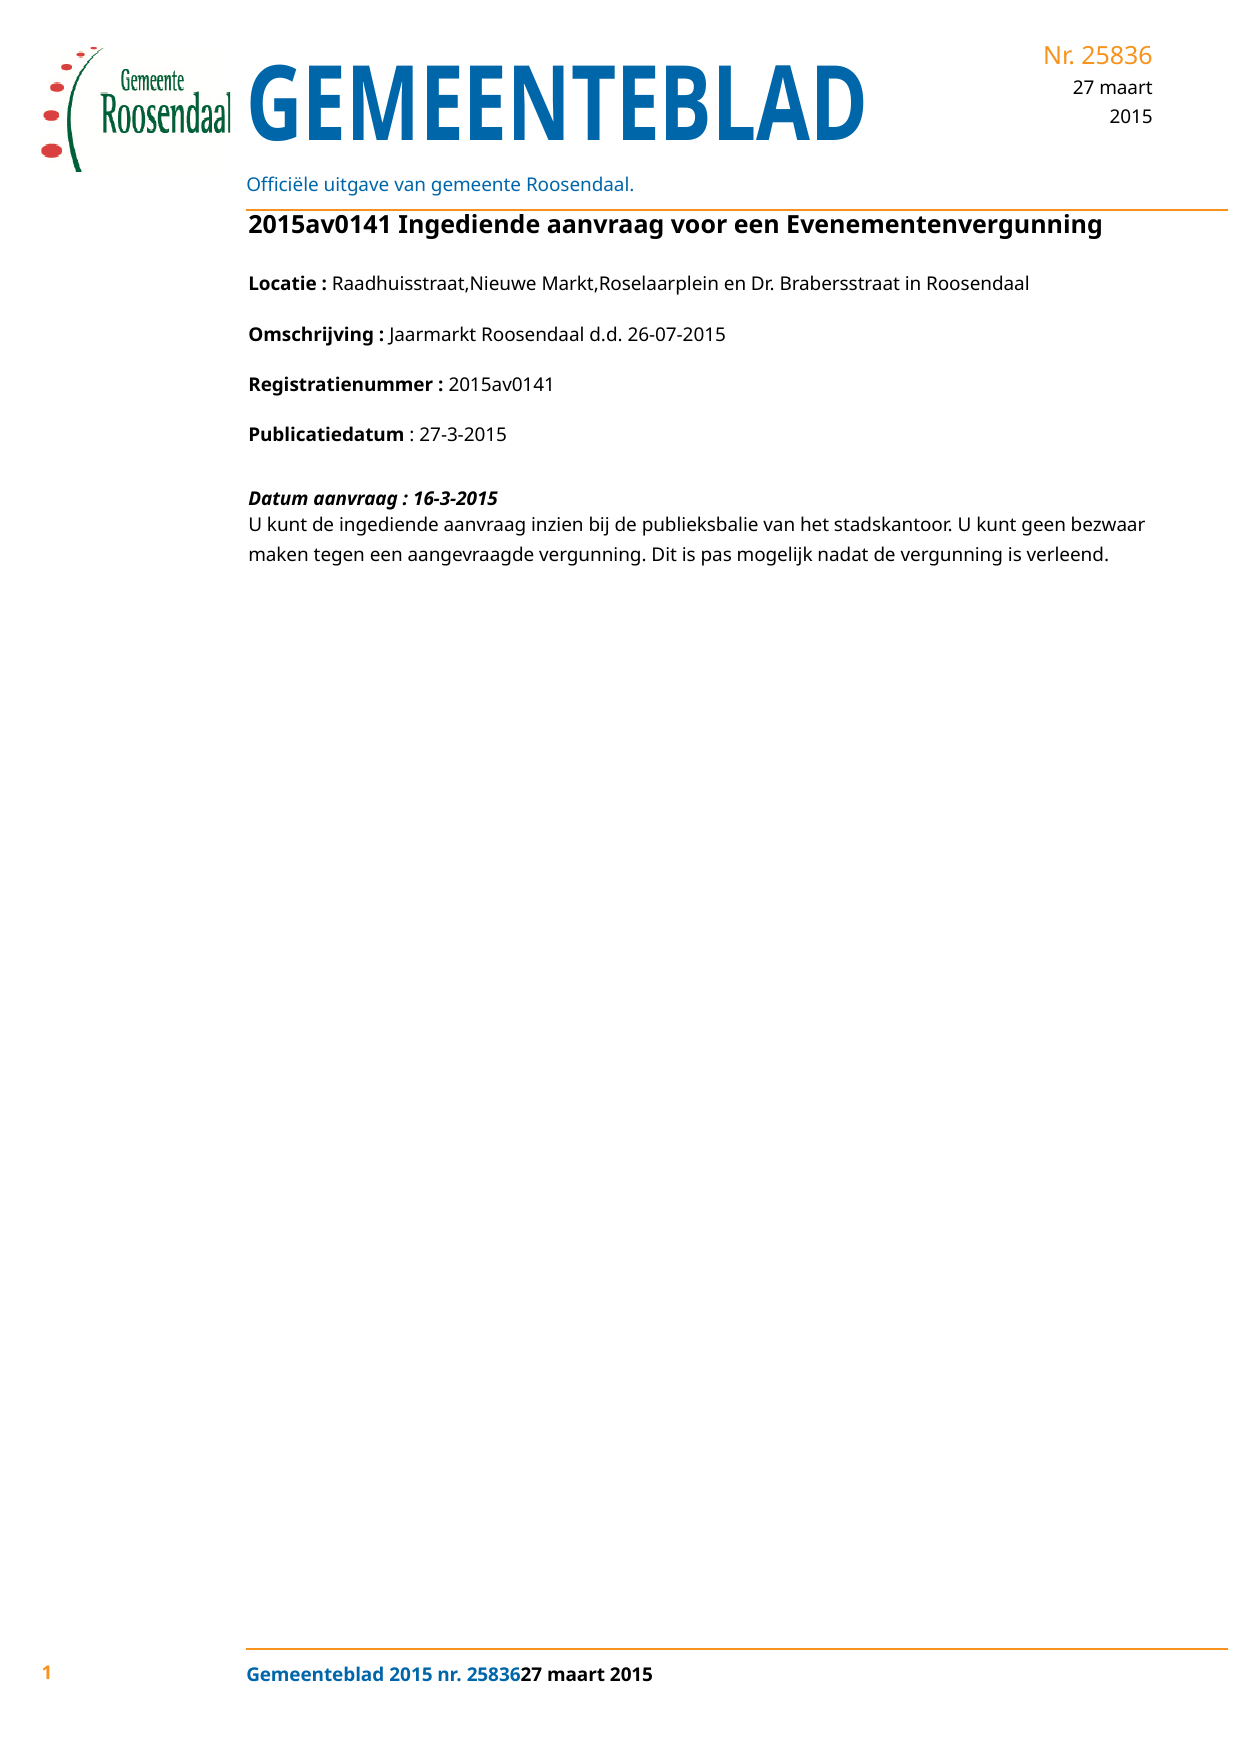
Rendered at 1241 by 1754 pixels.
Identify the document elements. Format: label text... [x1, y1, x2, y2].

text Datum aanvraag : 16-3-2015 [248, 486, 1152, 511]
text Omschrijving : Jaarmarkt Roosendaal d.d. 26-07-2015 [248, 321, 1152, 346]
text Locatie : Raadhuisstraat,Nieuwe Markt,Roselaarplein en Dr. Brabersstraat in Roosendaal [248, 270, 1152, 296]
text U kunt de ingediende aanvraag inzien bij de publieksbalie van het stadskantoor. U kunt geen bezwaar maken tegen een aangevraagde vergunning. Dit is pas mogelijk nadat de vergunning is verleend. [248, 511, 1152, 567]
text Registratienummer : 2015av0141 [248, 371, 1152, 397]
text 2015av0141 Ingediende aanvraag voor een Evenementenvergunning [248, 211, 1152, 241]
text Publicatiedatum : 27-3-2015 [248, 422, 1152, 447]
picture [41, 47, 231, 172]
